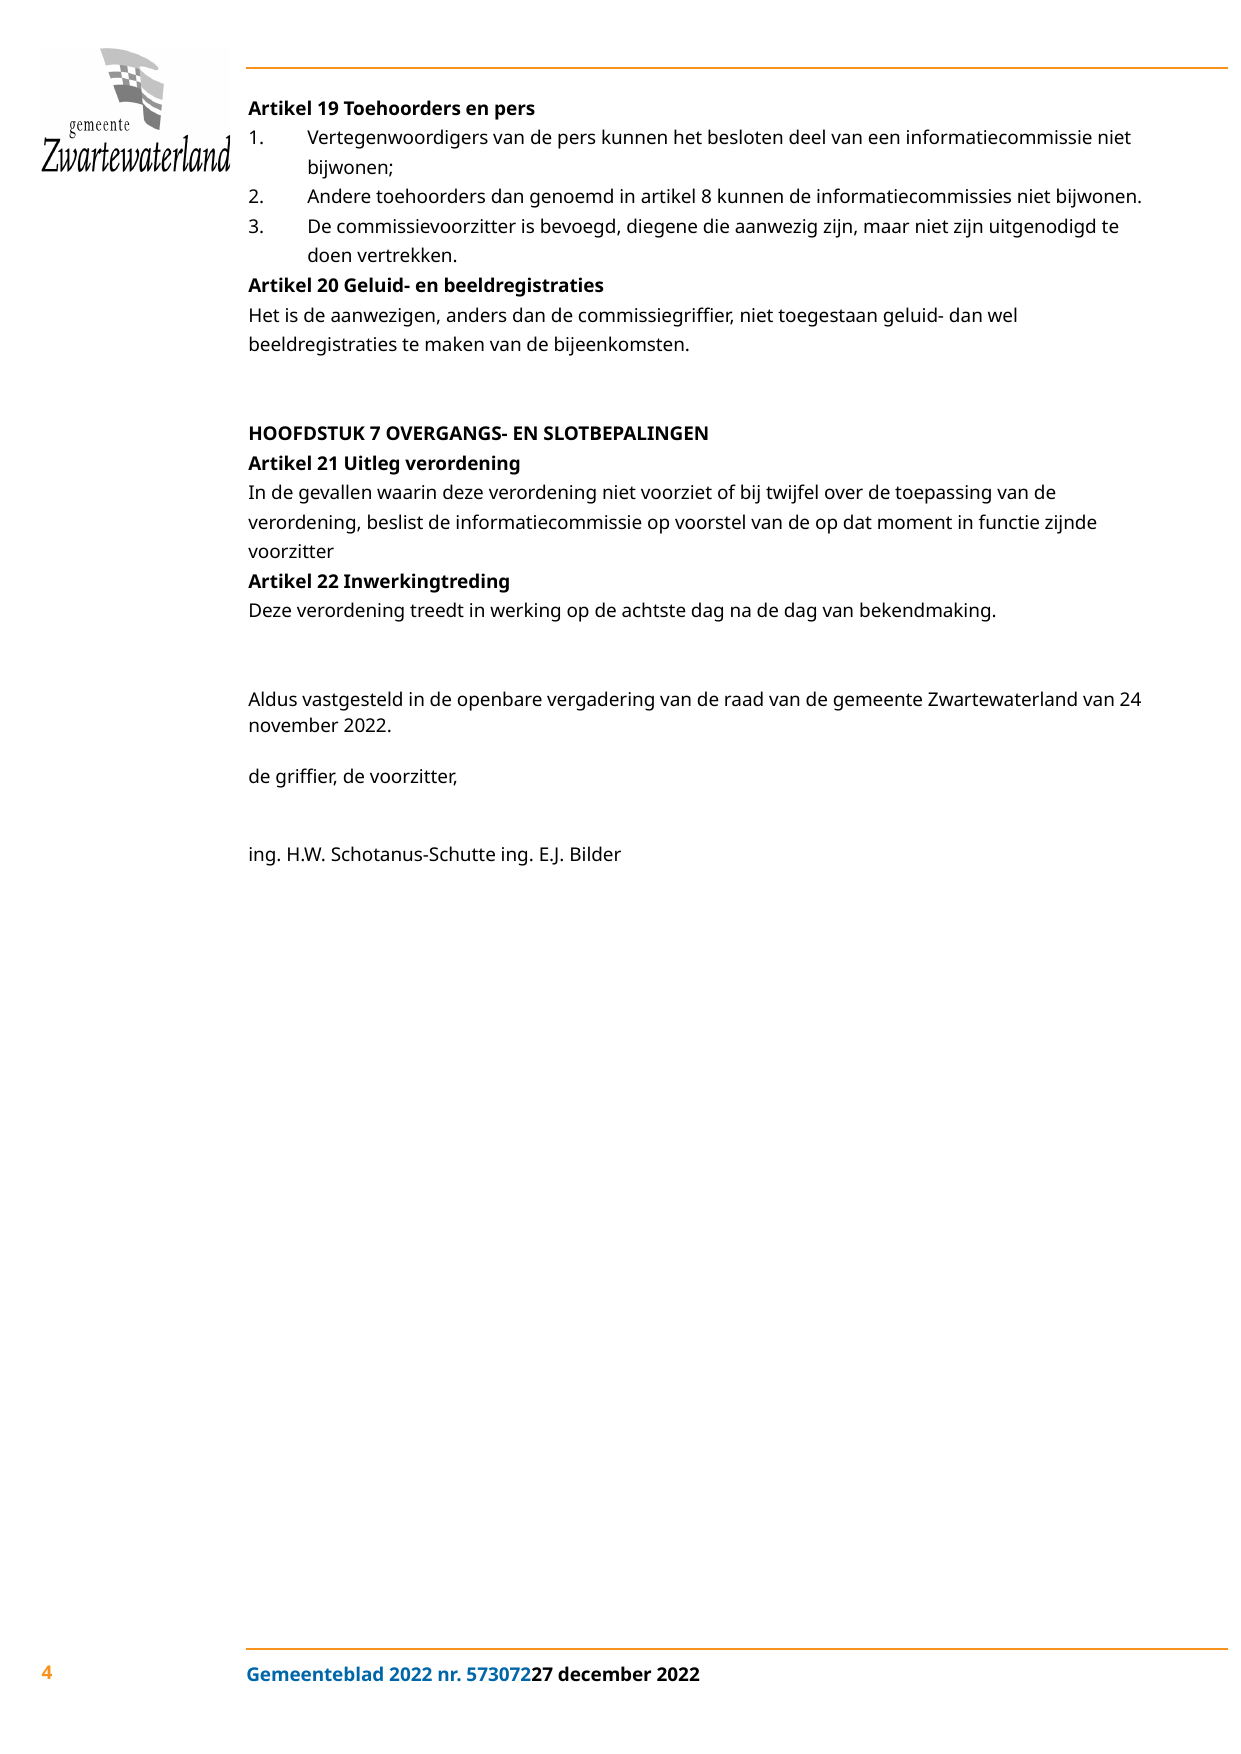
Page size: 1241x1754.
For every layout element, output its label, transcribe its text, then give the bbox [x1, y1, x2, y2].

text de griffier, de voorzitter, [248, 764, 1152, 789]
text Artikel 22 Inwerkingtreding [248, 568, 1152, 594]
list De commissievoorzitter is bevoegd, diegene die aanwezig zijn, maar niet zijn uitgenodigd te doen vertrekken. [248, 213, 1152, 268]
text Artikel 20 Geluid- en beeldregistraties [248, 272, 1152, 298]
text Het is de aanwezigen, anders dan de commissiegriffier, niet toegestaan geluid- dan wel beeldregistraties te maken van de bijeenkomsten. [248, 302, 1152, 357]
list Andere toehoorders dan genoemd in artikel 8 kunnen de informatiecommissies niet bijwonen. [248, 183, 1152, 209]
text Aldus vastgesteld in de openbare vergadering van de raad van de gemeente Zwartewaterland van 24 november 2022. [248, 686, 1152, 738]
text Artikel 21 Uitleg verordening [248, 450, 1152, 476]
picture [41, 47, 231, 172]
text In de gevallen waarin deze verordening niet voorziet of bij twijfel over de toepassing van de verordening, beslist de informatiecommissie op voorstel van de op dat moment in functie zijnde voorzitter [248, 479, 1152, 564]
text HOOFDSTUK 7 OVERGANGS- EN SLOTBEPALINGEN [248, 420, 1152, 446]
text ing. H.W. Schotanus-Schutte ing. E.J. Bilder [248, 841, 1152, 867]
text Artikel 19 Toehoorders en pers [248, 95, 1152, 121]
text Deze verordening treedt in werking op de achtste dag na de dag van bekendmaking. [248, 598, 1152, 623]
list Vertegenwoordigers van de pers kunnen het besloten deel van een informatiecommissie niet bijwonen; [248, 124, 1152, 180]
